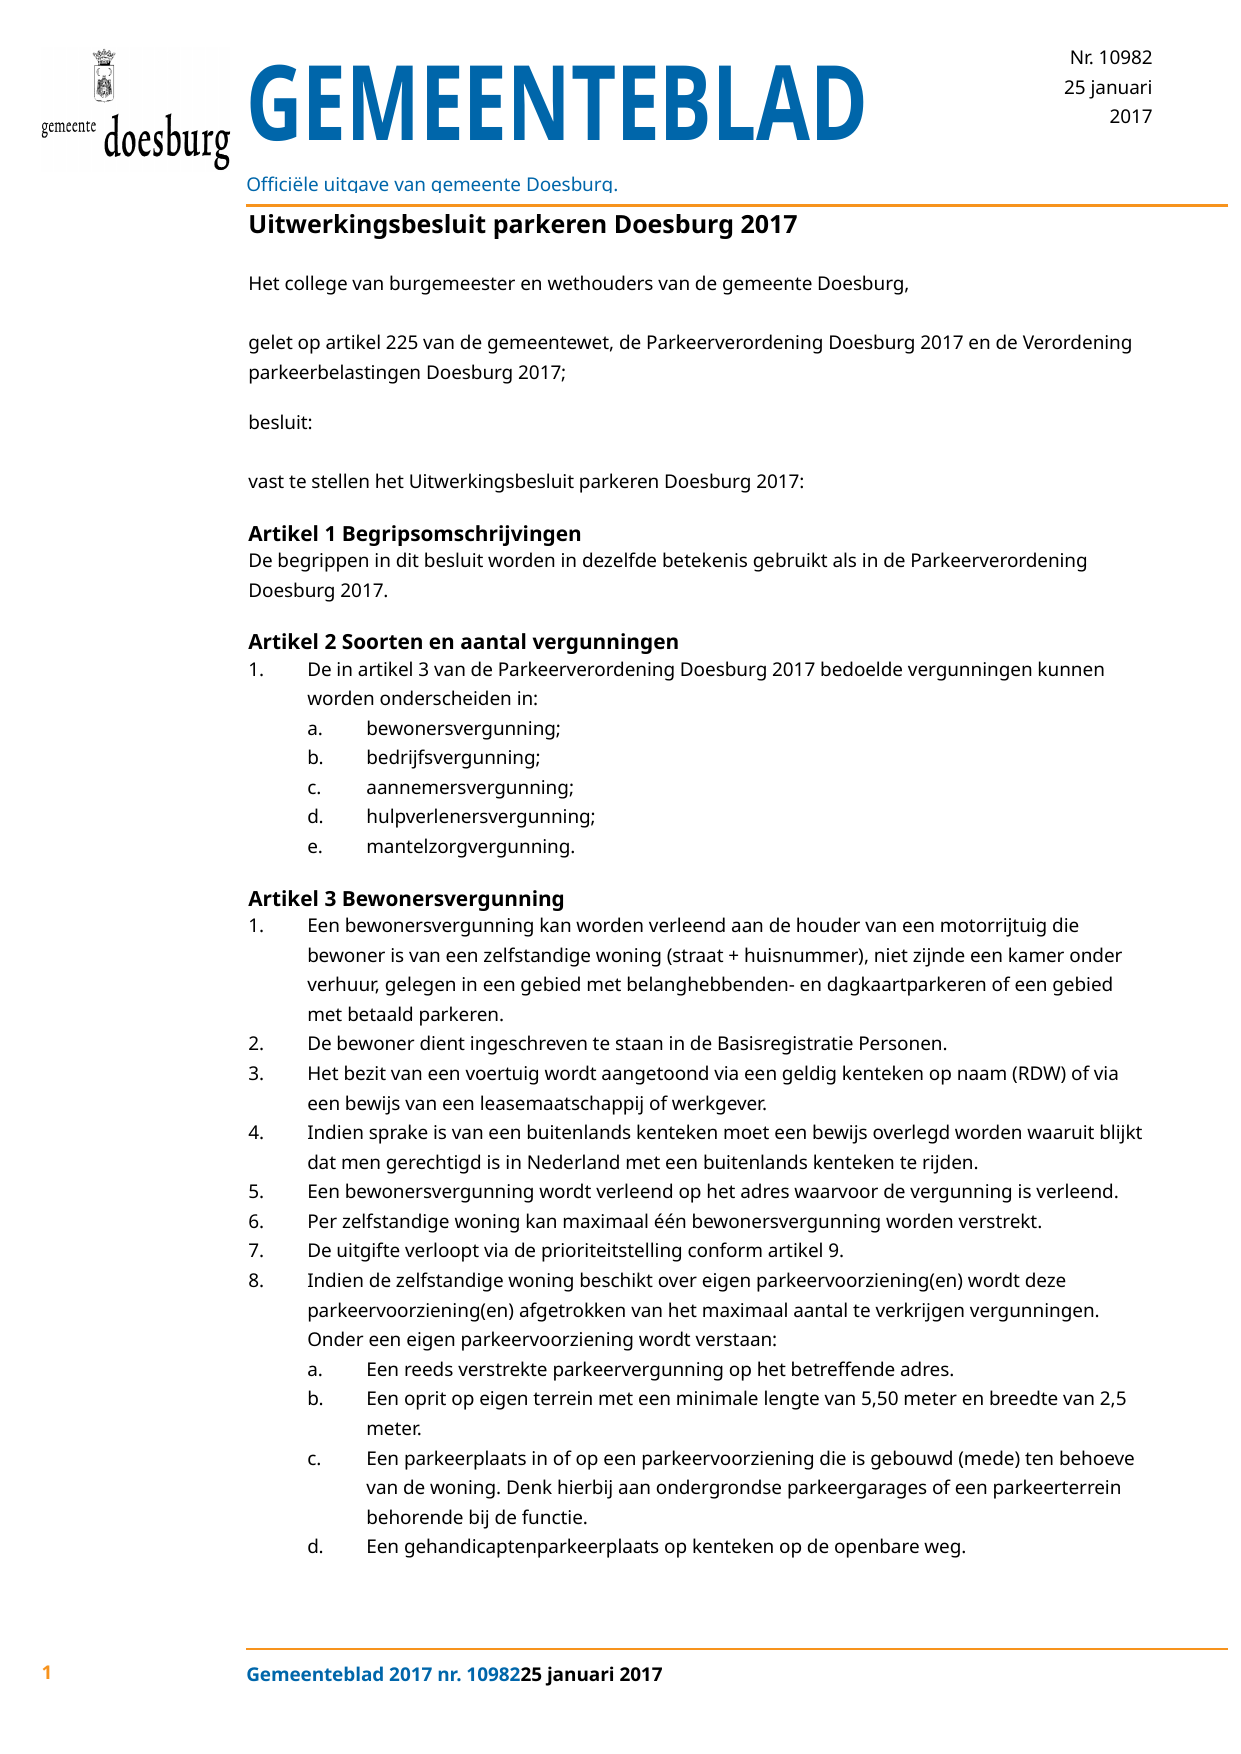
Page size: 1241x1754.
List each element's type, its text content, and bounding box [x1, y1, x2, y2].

list Een bewonersvergunning wordt verleend op het adres waarvoor de vergunning is verleend. [248, 1178, 1152, 1204]
text Uitwerkingsbesluit parkeren Doesburg 2017 [248, 207, 1152, 241]
text De begrippen in dit besluit worden in dezelfde betekenis gebruikt als in de Parkeerverordening Doesburg 2017. [248, 547, 1152, 603]
list hulpverlenersvergunning; [307, 804, 1152, 829]
list aannemersvergunning; [307, 774, 1152, 800]
list Per zelfstandige woning kan maximaal één bewonersvergunning worden verstrekt. [248, 1208, 1152, 1234]
list Indien sprake is van een buitenlands kenteken moet een bewijs overlegd worden waaruit blijkt dat men gerechtigd is in Nederland met een buitenlands kenteken te rijden. [248, 1119, 1152, 1174]
text Artikel 1 Begripsomschrijvingen [248, 519, 1152, 547]
text Het college van burgemeester en wethouders van de gemeente Doesburg, [248, 270, 1152, 296]
list Het bezit van een voertuig wordt aangetoond via een geldig kenteken op naam (RDW) of via een bewijs van een leasemaatschappij of werkgever. [248, 1060, 1152, 1115]
list Een reeds verstrekte parkeervergunning op het betreffende adres. [307, 1356, 1152, 1382]
text vast te stellen het Uitwerkingsbesluit parkeren Doesburg 2017: [248, 468, 1152, 494]
list Een bewonersvergunning kan worden verleend aan de houder van een motorrijtuig die bewoner is van een zelfstandige woning (straat + huisnummer), niet zijnde een kamer onder verhuur, gelegen in een gebied met belanghebbenden- en dagkaartparkeren of een gebied met betaald parkeren. [248, 912, 1152, 1027]
list Een gehandicaptenparkeerplaats op kenteken op de openbare weg. [307, 1533, 1152, 1559]
list mantelzorgvergunning. [307, 833, 1152, 859]
list bewonersvergunning; [307, 715, 1152, 741]
text besluit: [248, 409, 1152, 435]
list De uitgifte verloopt via de prioriteitstelling conform artikel 9. [248, 1238, 1152, 1263]
list bedrijfsvergunning; [307, 744, 1152, 770]
list Een parkeerplaats in of op een parkeervoorziening die is gebouwd (mede) ten behoeve van de woning. Denk hierbij aan ondergrondse parkeergarages of een parkeerterrein behorende bij de functie. [307, 1445, 1152, 1529]
text gelet op artikel 225 van de gemeentewet, de Parkeerverordening Doesburg 2017 en de Verordening parkeerbelastingen Doesburg 2017; [248, 329, 1152, 385]
list De in artikel 3 van de Parkeerverordening Doesburg 2017 bedoelde vergunningen kunnen worden onderscheiden in: [248, 656, 1152, 711]
list De bewoner dient ingeschreven te staan in de Basisregistratie Personen. [248, 1031, 1152, 1056]
text Artikel 2 Soorten en aantal vergunningen [248, 627, 1152, 656]
text Artikel 3 Bewonersvergunning [248, 884, 1152, 912]
picture [41, 47, 231, 172]
list Een oprit op eigen terrein met een minimale lengte van 5,50 meter en breedte van 2,5 meter. [307, 1386, 1152, 1441]
list Indien de zelfstandige woning beschikt over eigen parkeervoorziening(en) wordt deze parkeervoorziening(en) afgetrokken van het maximaal aantal te verkrijgen vergunningen. Onder een eigen parkeervoorziening wordt verstaan: [248, 1267, 1152, 1352]
